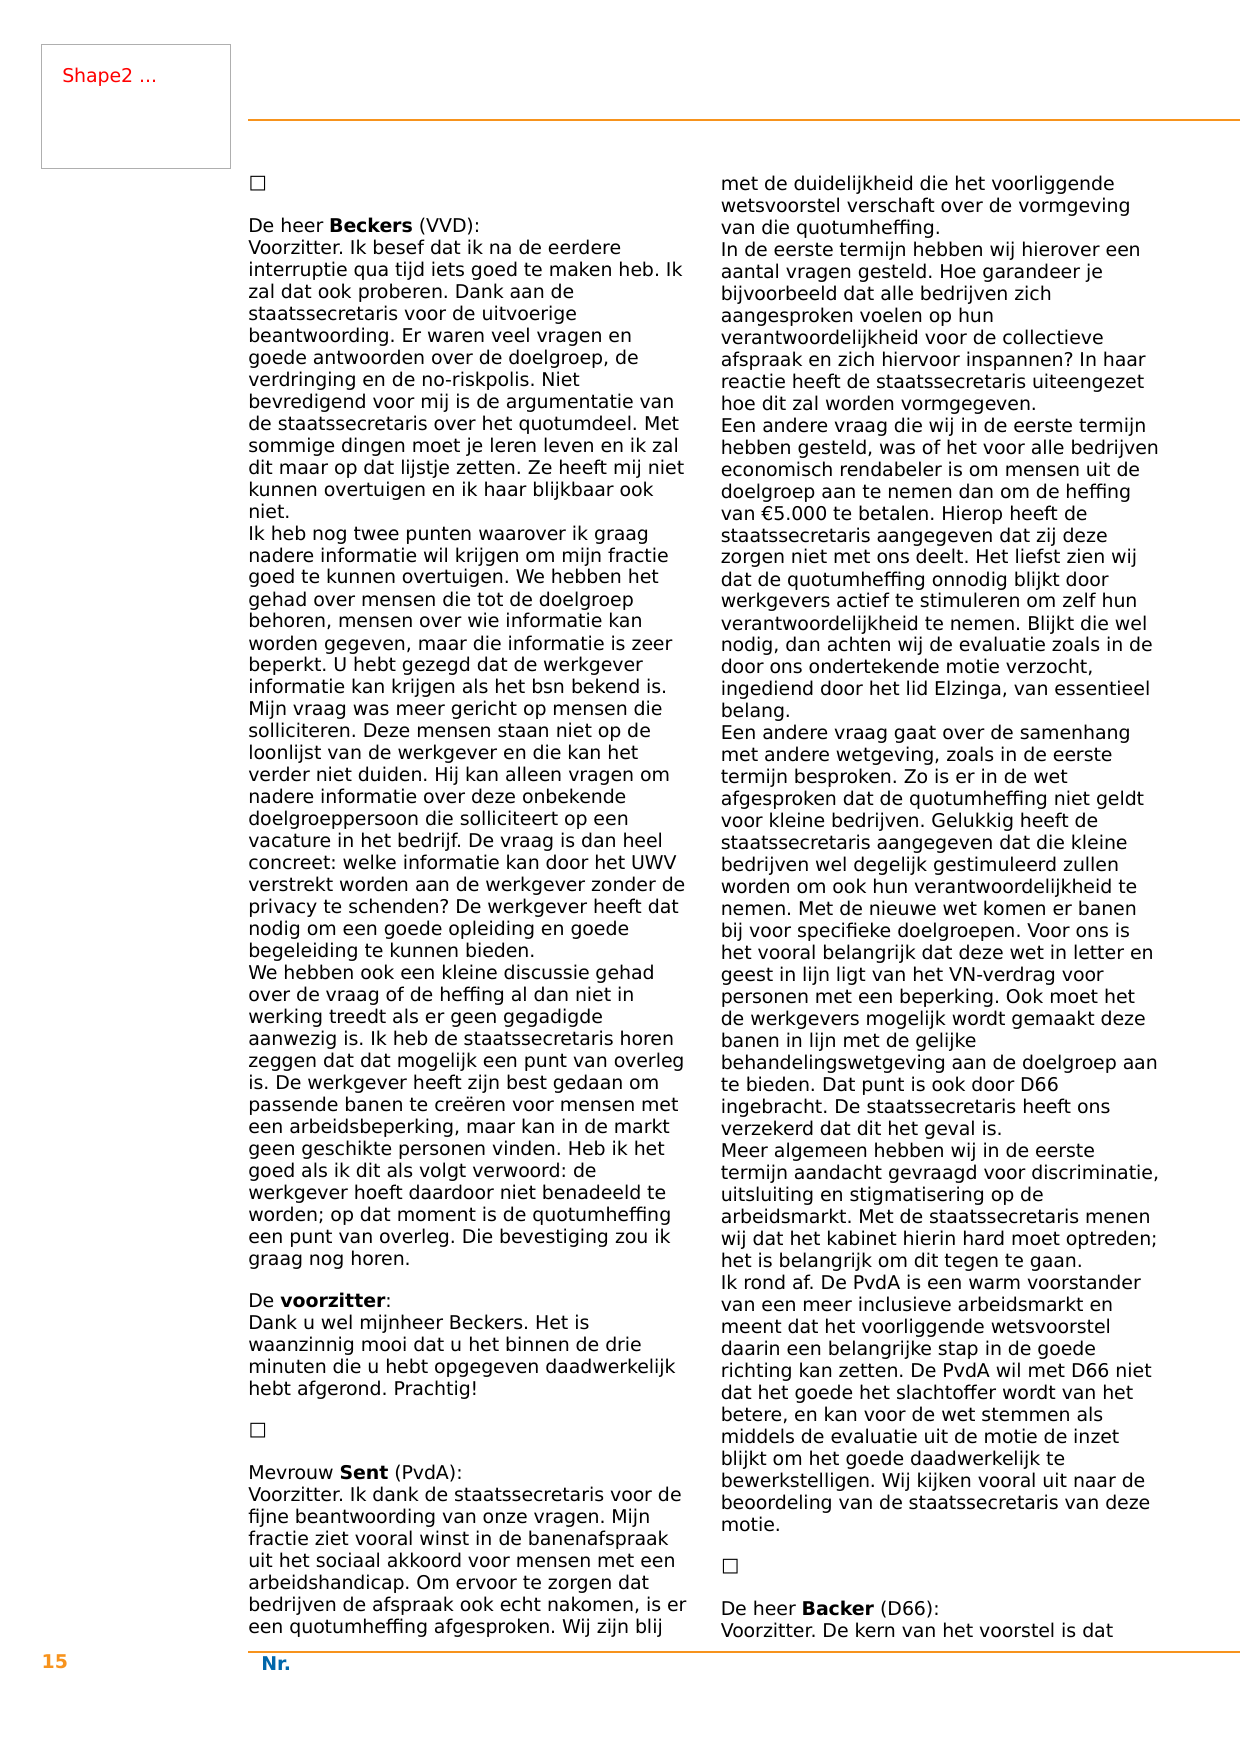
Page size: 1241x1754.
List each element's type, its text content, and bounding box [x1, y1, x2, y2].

text Voorzitter. De kern van het voorstel is dat [721, 1619, 1163, 1641]
text Een andere vraag gaat over de samenhang met andere wetgeving, zoals in de eerste termijn besproken. Zo is er in de wet afgesproken dat de quotumheffing niet geldt voor kleine bedrijven. Gelukkig heeft de staatssecretaris aangegeven dat die kleine bedrijven wel degelijk gestimuleerd zullen worden om ook hun verantwoordelijkheid te nemen. Met de nieuwe wet komen er banen bij voor specifieke doelgroepen. Voor ons is het vooral belangrijk dat deze wet in letter en geest in lijn ligt van het VN-verdrag voor personen met een beperking. Ook moet het de werkgevers mogelijk wordt gemaakt deze banen in lijn met de gelijke behandelingswetgeving aan de doelgroep aan te bieden. Dat punt is ook door D66 ingebracht. De staatssecretaris heeft ons verzekerd dat dit het geval is. [721, 722, 1163, 1140]
text ⬜ [248, 1420, 691, 1442]
text Dank u wel mijnheer Beckers. Het is waanzinnig mooi dat u het binnen de drie minuten die u hebt opgegeven daadwerkelijk hebt afgerond. Prachtig! [248, 1312, 691, 1400]
text De heer Backer (D66): [721, 1597, 1163, 1619]
text In de eerste termijn hebben wij hierover een aantal vragen gesteld. Hoe garandeer je bijvoorbeeld dat alle bedrijven zich aangesproken voelen op hun verantwoordelijkheid voor de collectieve afspraak en zich hiervoor inspannen? In haar reactie heeft de staatssecretaris uiteengezet hoe dit zal worden vormgegeven. [721, 239, 1163, 414]
text ⬜ [248, 173, 691, 195]
text Ik heb nog twee punten waarover ik graag nadere informatie wil krijgen om mijn fractie goed te kunnen overtuigen. We hebben het gehad over mensen die tot de doelgroep behoren, mensen over wie informatie kan worden gegeven, maar die informatie is zeer beperkt. U hebt gezegd dat de werkgever informatie kan krijgen als het bsn bekend is. Mijn vraag was meer gericht op mensen die solliciteren. Deze mensen staan niet op de loonlijst van de werkgever en die kan het verder niet duiden. Hij kan alleen vragen om nadere informatie over deze onbekende doelgroeppersoon die solliciteert op een vacature in het bedrijf. De vraag is dan heel concreet: welke informatie kan door het UWV verstrekt worden aan de werkgever zonder de privacy te schenden? De werkgever heeft dat nodig om een goede opleiding en goede begeleiding te kunnen bieden. [248, 522, 691, 962]
text Voorzitter. Ik besef dat ik na de eerdere interruptie qua tijd iets goed te maken heb. Ik zal dat ook proberen. Dank aan de staatssecretaris voor de uitvoerige beantwoording. Er waren veel vragen en goede antwoorden over de doelgroep, de verdringing en de no-riskpolis. Niet bevredigend voor mij is de argumentatie van de staatssecretaris over het quotumdeel. Met sommige dingen moet je leren leven en ik zal dit maar op dat lijstje zetten. Ze heeft mij niet kunnen overtuigen en ik haar blijkbaar ook niet. [248, 237, 691, 522]
text Een andere vraag die wij in de eerste termijn hebben gesteld, was of het voor alle bedrijven economisch rendabeler is om mensen uit de doelgroep aan te nemen dan om de heffing van €5.000 te betalen. Hierop heeft de staatssecretaris aangegeven dat zij deze zorgen niet met ons deelt. Het liefst zien wij dat de quotumheffing onnodig blijkt door werkgevers actief te stimuleren om zelf hun verantwoordelijkheid te nemen. Blijkt die wel nodig, dan achten wij de evaluatie zoals in de door ons ondertekende motie verzocht, ingediend door het lid Elzinga, van essentieel belang. [721, 414, 1163, 722]
text ⬜ [721, 1556, 1163, 1577]
text Voorzitter. Ik dank de staatssecretaris voor de fijne beantwoording van onze vragen. Mijn fractie ziet vooral winst in de banenafspraak uit het sociaal akkoord voor mensen met een arbeidshandicap. Om ervoor te zorgen dat bedrijven de afspraak ook echt nakomen, is er een quotumheffing afgesproken. Wij zijn blij [248, 1484, 691, 1637]
text Ik rond af. De PvdA is een warm voorstander van een meer inclusieve arbeidsmarkt en meent dat het voorliggende wetsvoorstel daarin een belangrijke stap in de goede richting kan zetten. De PvdA wil met D66 niet dat het goede het slachtoffer wordt van het betere, en kan voor de wet stemmen als middels de evaluatie uit de motie de inzet blijkt om het goede daadwerkelijk te bewerkstelligen. Wij kijken vooral uit naar de beoordeling van de staatssecretaris van deze motie. [721, 1272, 1163, 1536]
text met de duidelijkheid die het voorliggende wetsvoorstel verschaft over de vormgeving van die quotumheffing. [721, 173, 1163, 239]
text De voorzitter: [248, 1290, 691, 1312]
text Meer algemeen hebben wij in de eerste termijn aandacht gevraagd voor discriminatie, uitsluiting en stigmatisering op de arbeidsmarkt. Met de staatssecretaris menen wij dat het kabinet hierin hard moet optreden; het is belangrijk om dit tegen te gaan. [721, 1140, 1163, 1272]
text We hebben ook een kleine discussie gehad over de vraag of de heffing al dan niet in werking treedt als er geen gegadigde aanwezig is. Ik heb de staatssecretaris horen zeggen dat dat mogelijk een punt van overleg is. De werkgever heeft zijn best gedaan om passende banen te creëren voor mensen met een arbeidsbeperking, maar kan in de markt geen geschikte personen vinden. Heb ik het goed als ik dit als volgt verwoord: de werkgever hoeft daardoor niet benadeeld te worden; op dat moment is de quotumheffing een punt van overleg. Die bevestiging zou ik graag nog horen. [248, 962, 691, 1270]
text Mevrouw Sent (PvdA): [248, 1462, 691, 1484]
text De heer Beckers (VVD): [248, 215, 691, 237]
